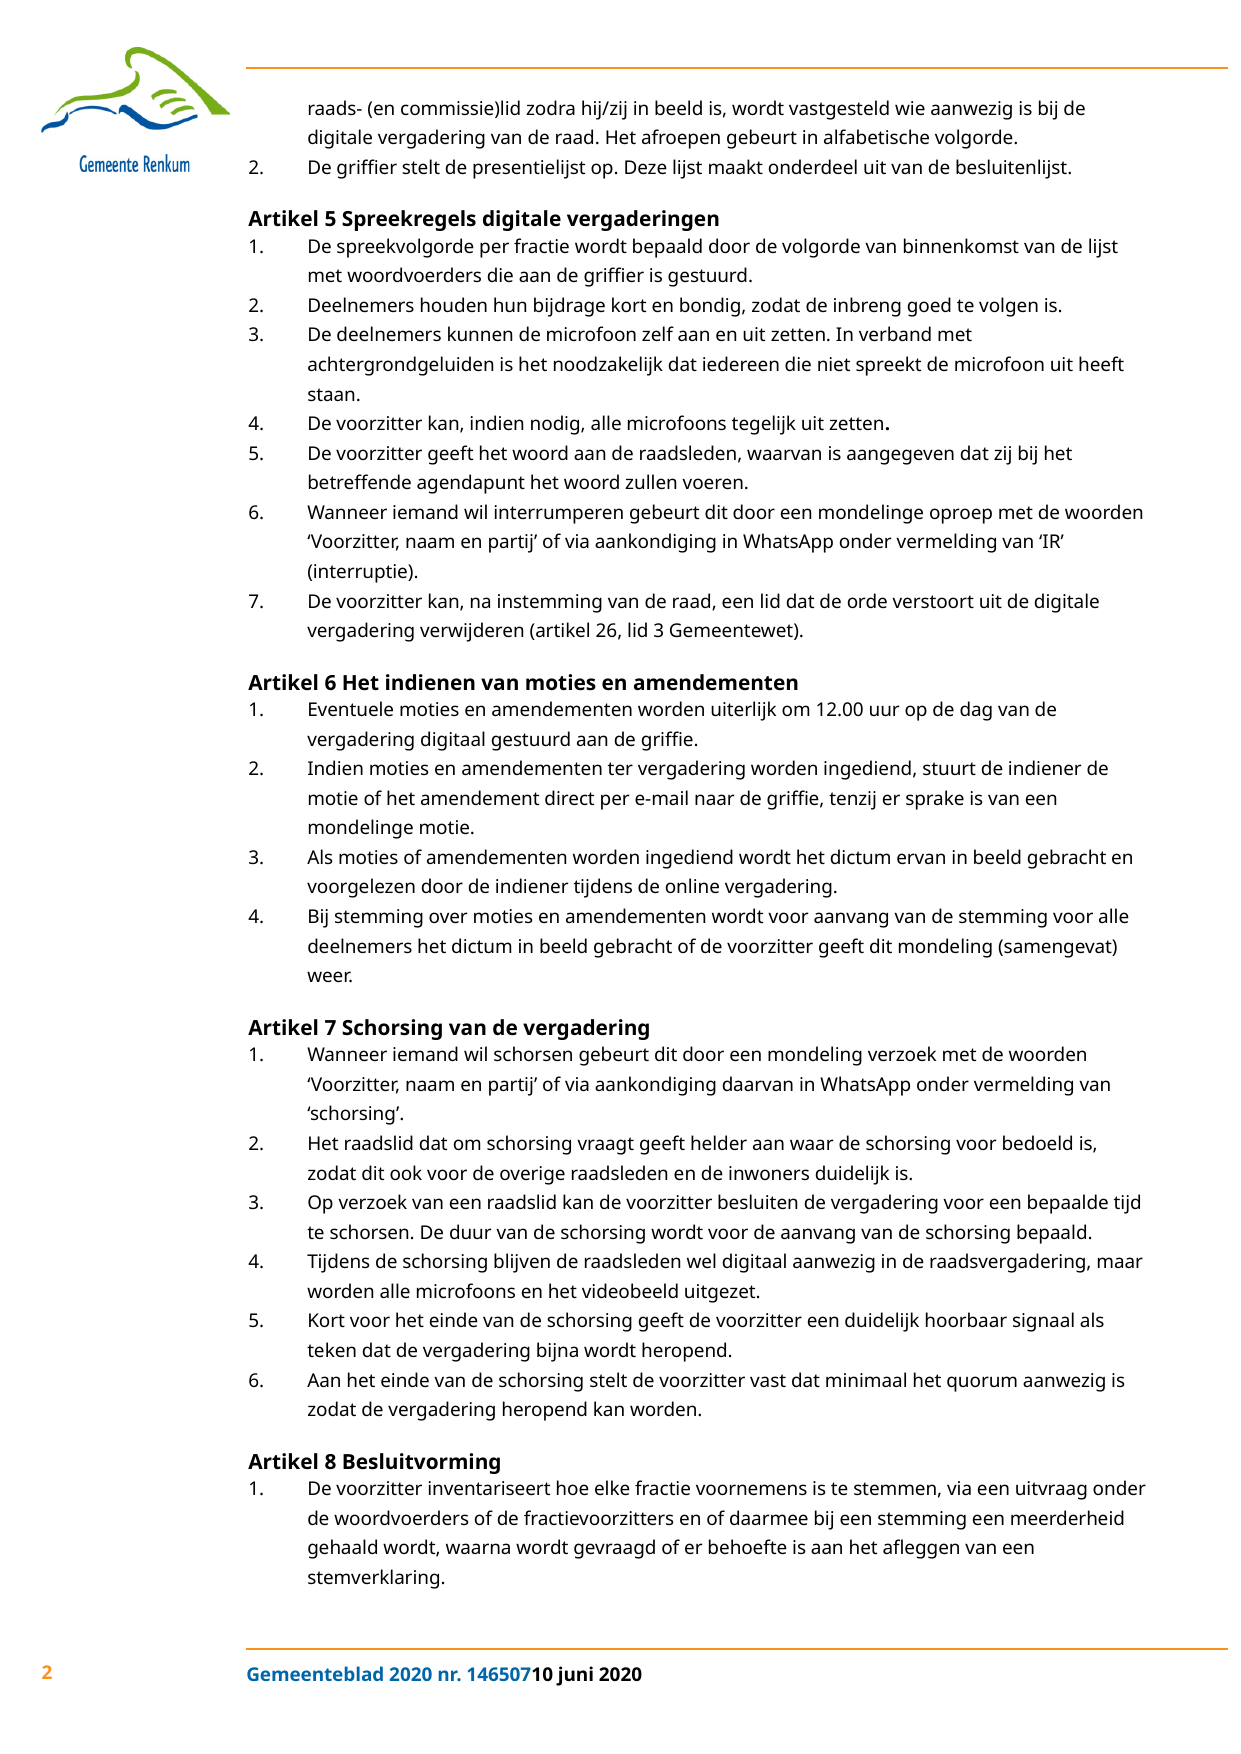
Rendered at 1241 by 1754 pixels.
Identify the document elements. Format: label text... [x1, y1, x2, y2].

picture [41, 47, 231, 172]
list Als moties of amendementen worden ingediend wordt het dictum ervan in beeld gebracht en voorgelezen door de indiener tijdens de online vergadering. [248, 844, 1152, 899]
list Wanneer iemand wil schorsen gebeurt dit door een mondeling verzoek met de woorden ‘Voorzitter, naam en partij’ of via aankondiging daarvan in WhatsApp onder vermelding van ‘schorsing’. [248, 1041, 1152, 1126]
list Kort voor het einde van de schorsing geeft de voorzitter een duidelijk hoorbaar signaal als teken dat de vergadering bijna wordt heropend. [248, 1308, 1152, 1363]
text Artikel 6 Het indienen van moties en amendementen [248, 668, 1152, 696]
list Bij stemming over moties en amendementen wordt voor aanvang van de stemming voor alle deelnemers het dictum in beeld gebracht of de voorzitter geeft dit mondeling (samengevat) weer. [248, 903, 1152, 988]
list Deelnemers houden hun bijdrage kort en bondig, zodat de inbreng goed te volgen is. [248, 292, 1152, 318]
list De voorzitter kan, na instemming van de raad, een lid dat de orde verstoort uit de digitale vergadering verwijderen (artikel 26, lid 3 Gemeentewet). [248, 588, 1152, 643]
list Tijdens de schorsing blijven de raadsleden wel digitaal aanwezig in de raadsvergadering, maar worden alle microfoons en het videobeeld uitgezet. [248, 1248, 1152, 1304]
list De voorzitter geeft het woord aan de raadsleden, waarvan is aangegeven dat zij bij het betreffende agendapunt het woord zullen voeren. [248, 440, 1152, 495]
text Artikel 5 Spreekregels digitale vergaderingen [248, 204, 1152, 233]
list De voorzitter kan, indien nodig, alle microfoons tegelijk uit zetten. [248, 410, 1152, 436]
list Indien moties en amendementen ter vergadering worden ingediend, stuurt de indiener de motie of het amendement direct per e-mail naar de griffie, tenzij er sprake is van een mondelinge motie. [248, 755, 1152, 840]
list De deelnemers kunnen de microfoon zelf aan en uit zetten. In verband met achtergrondgeluiden is het noodzakelijk dat iedereen die niet spreekt de microfoon uit heeft staan. [248, 322, 1152, 406]
list De spreekvolgorde per fractie wordt bepaald door de volgorde van binnenkomst van de lijst met woordvoerders die aan de griffier is gestuurd. [248, 233, 1152, 288]
list raads- (en commissie)lid zodra hij/zij in beeld is, wordt vastgesteld wie aanwezig is bij de digitale vergadering van de raad. Het afroepen gebeurt in alfabetische volgorde. [248, 95, 1152, 150]
list De voorzitter inventariseert hoe elke fractie voornemens is te stemmen, via een uitvraag onder de woordvoerders of de fractievoorzitters en of daarmee bij een stemming een meerderheid gehaald wordt, waarna wordt gevraagd of er behoefte is aan het afleggen van een stemverklaring. [248, 1475, 1152, 1590]
text Artikel 7 Schorsing van de vergadering [248, 1013, 1152, 1041]
list Wanneer iemand wil interrumperen gebeurt dit door een mondelinge oproep met de woorden ‘Voorzitter, naam en partij’ of via aankondiging in WhatsApp onder vermelding van ‘IR’ (interruptie). [248, 499, 1152, 584]
list Op verzoek van een raadslid kan de voorzitter besluiten de vergadering voor een bepaalde tijd te schorsen. De duur van de schorsing wordt voor de aanvang van de schorsing bepaald. [248, 1189, 1152, 1244]
list Eventuele moties en amendementen worden uiterlijk om 12.00 uur op de dag van de vergadering digitaal gestuurd aan de griffie. [248, 696, 1152, 752]
list De griffier stelt de presentielijst op. Deze lijst maakt onderdeel uit van de besluitenlijst. [248, 154, 1152, 180]
text Artikel 8 Besluitvorming [248, 1447, 1152, 1475]
list Aan het einde van de schorsing stelt de voorzitter vast dat minimaal het quorum aanwezig is zodat de vergadering heropend kan worden. [248, 1367, 1152, 1422]
list Het raadslid dat om schorsing vraagt geeft helder aan waar de schorsing voor bedoeld is, zodat dit ook voor de overige raadsleden en de inwoners duidelijk is. [248, 1130, 1152, 1185]
